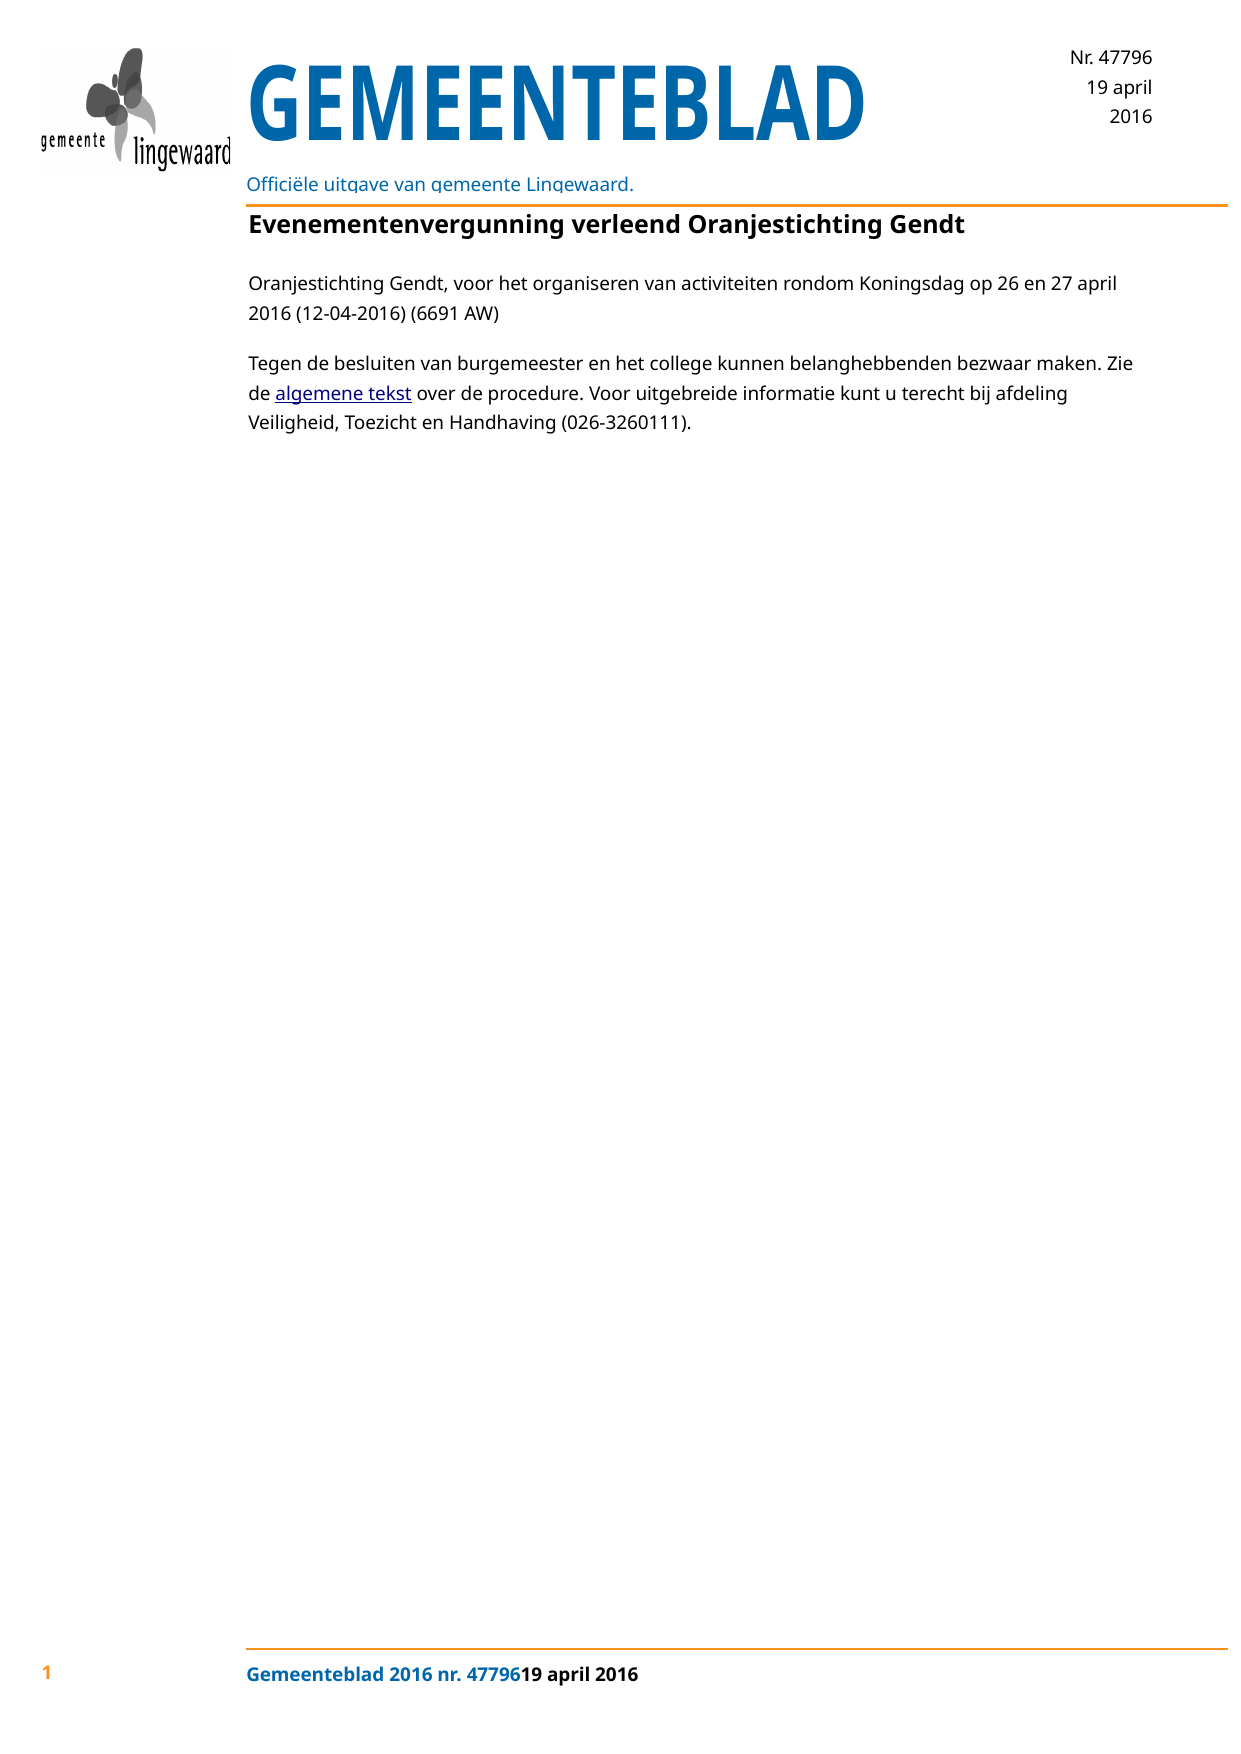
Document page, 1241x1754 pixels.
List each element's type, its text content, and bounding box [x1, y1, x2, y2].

text Evenementenvergunning verleend Oranjestichting Gendt [248, 207, 1152, 241]
text Oranjestichting Gendt, voor het organiseren van activiteiten rondom Koningsdag op 26 en 27 april 2016 (12-04-2016) (6691 AW) [248, 270, 1152, 326]
text Tegen de besluiten van burgemeester en het college kunnen belanghebbenden bezwaar maken. Zie de algemene tekst over de procedure. Voor uitgebreide informatie kunt u terecht bij afdeling Veiligheid, Toezicht en Handhaving (026-3260111). [248, 350, 1152, 435]
picture [41, 47, 231, 172]
